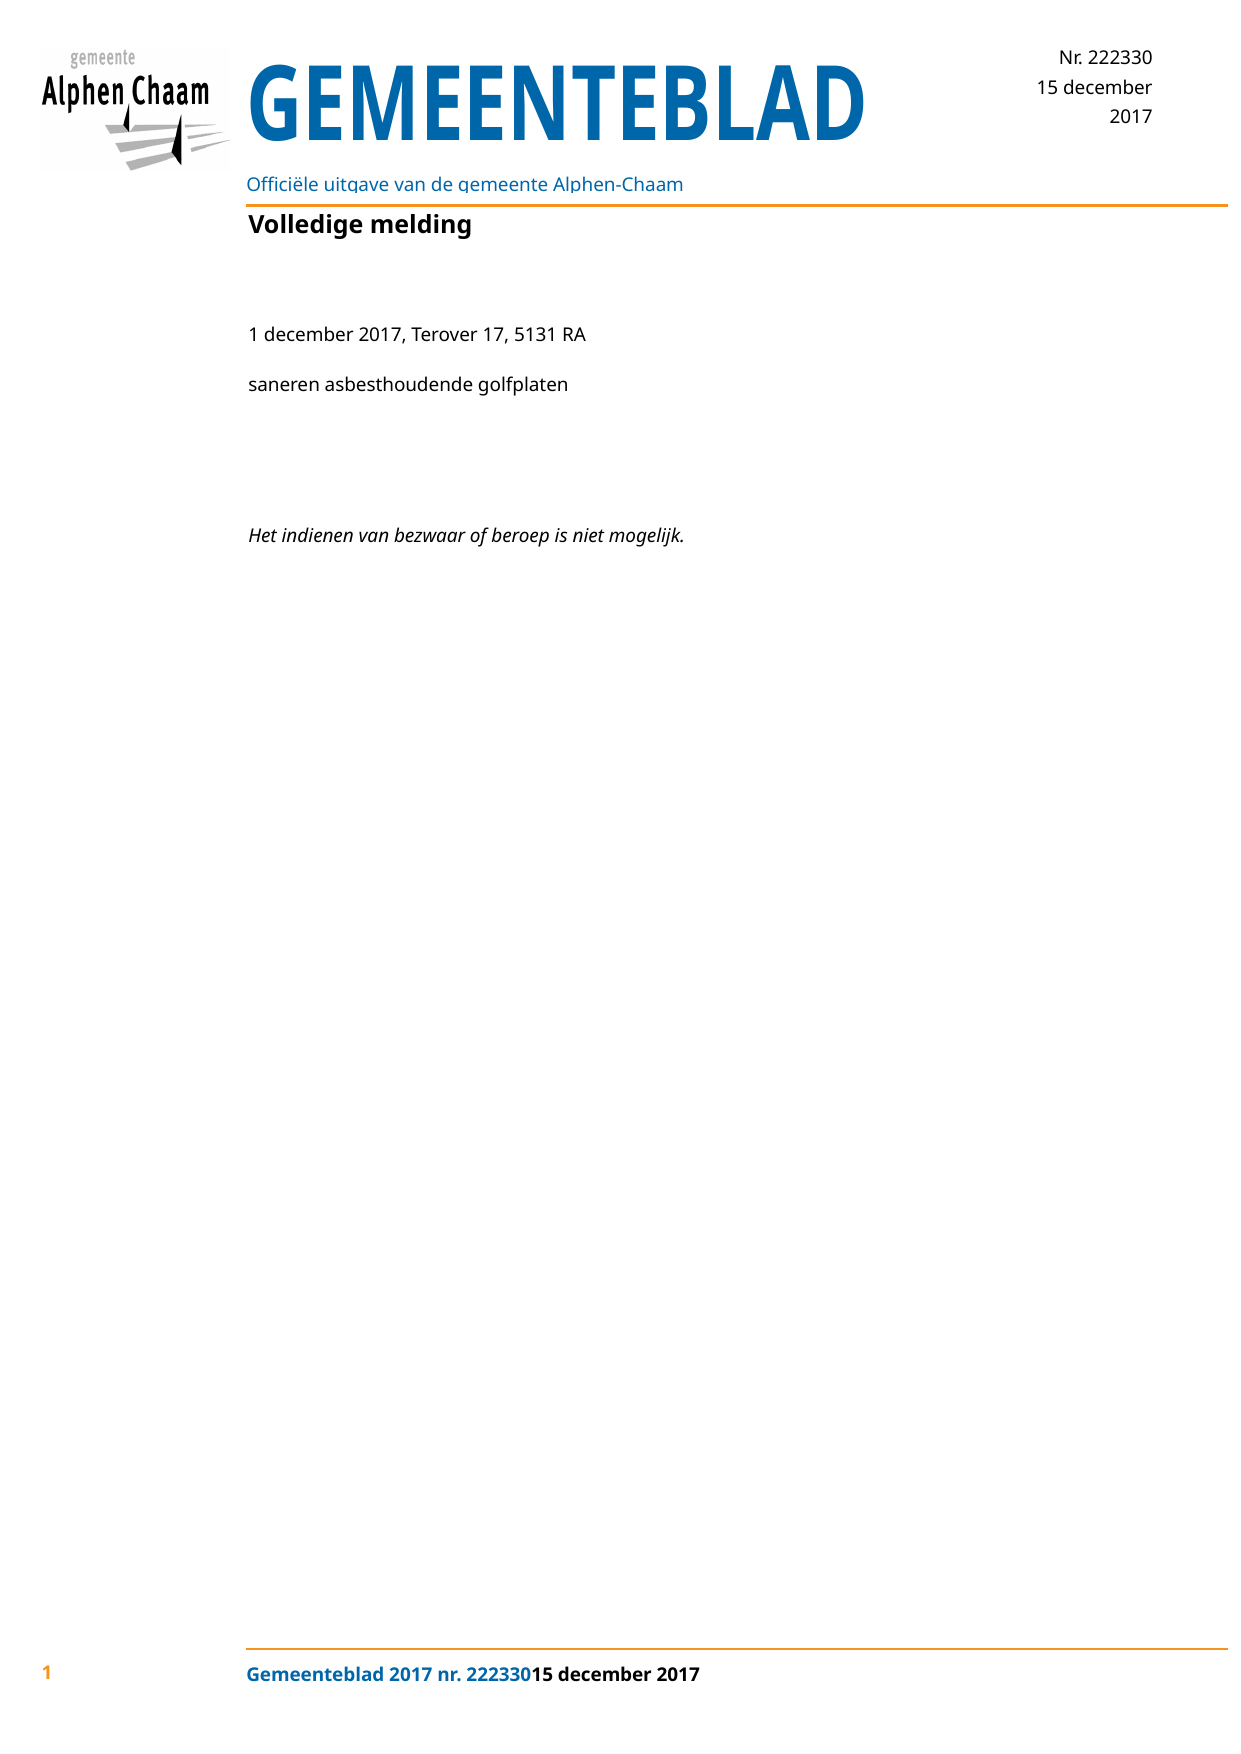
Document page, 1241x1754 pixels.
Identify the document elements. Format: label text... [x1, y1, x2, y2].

text Volledige melding [248, 207, 1152, 241]
text Het indienen van bezwaar of beroep is niet mogelijk. [248, 522, 1152, 548]
picture [41, 47, 231, 172]
text saneren asbesthoudende golfplaten [248, 371, 1152, 397]
text 1 december 2017, Terover 17, 5131 RA [248, 321, 1152, 346]
